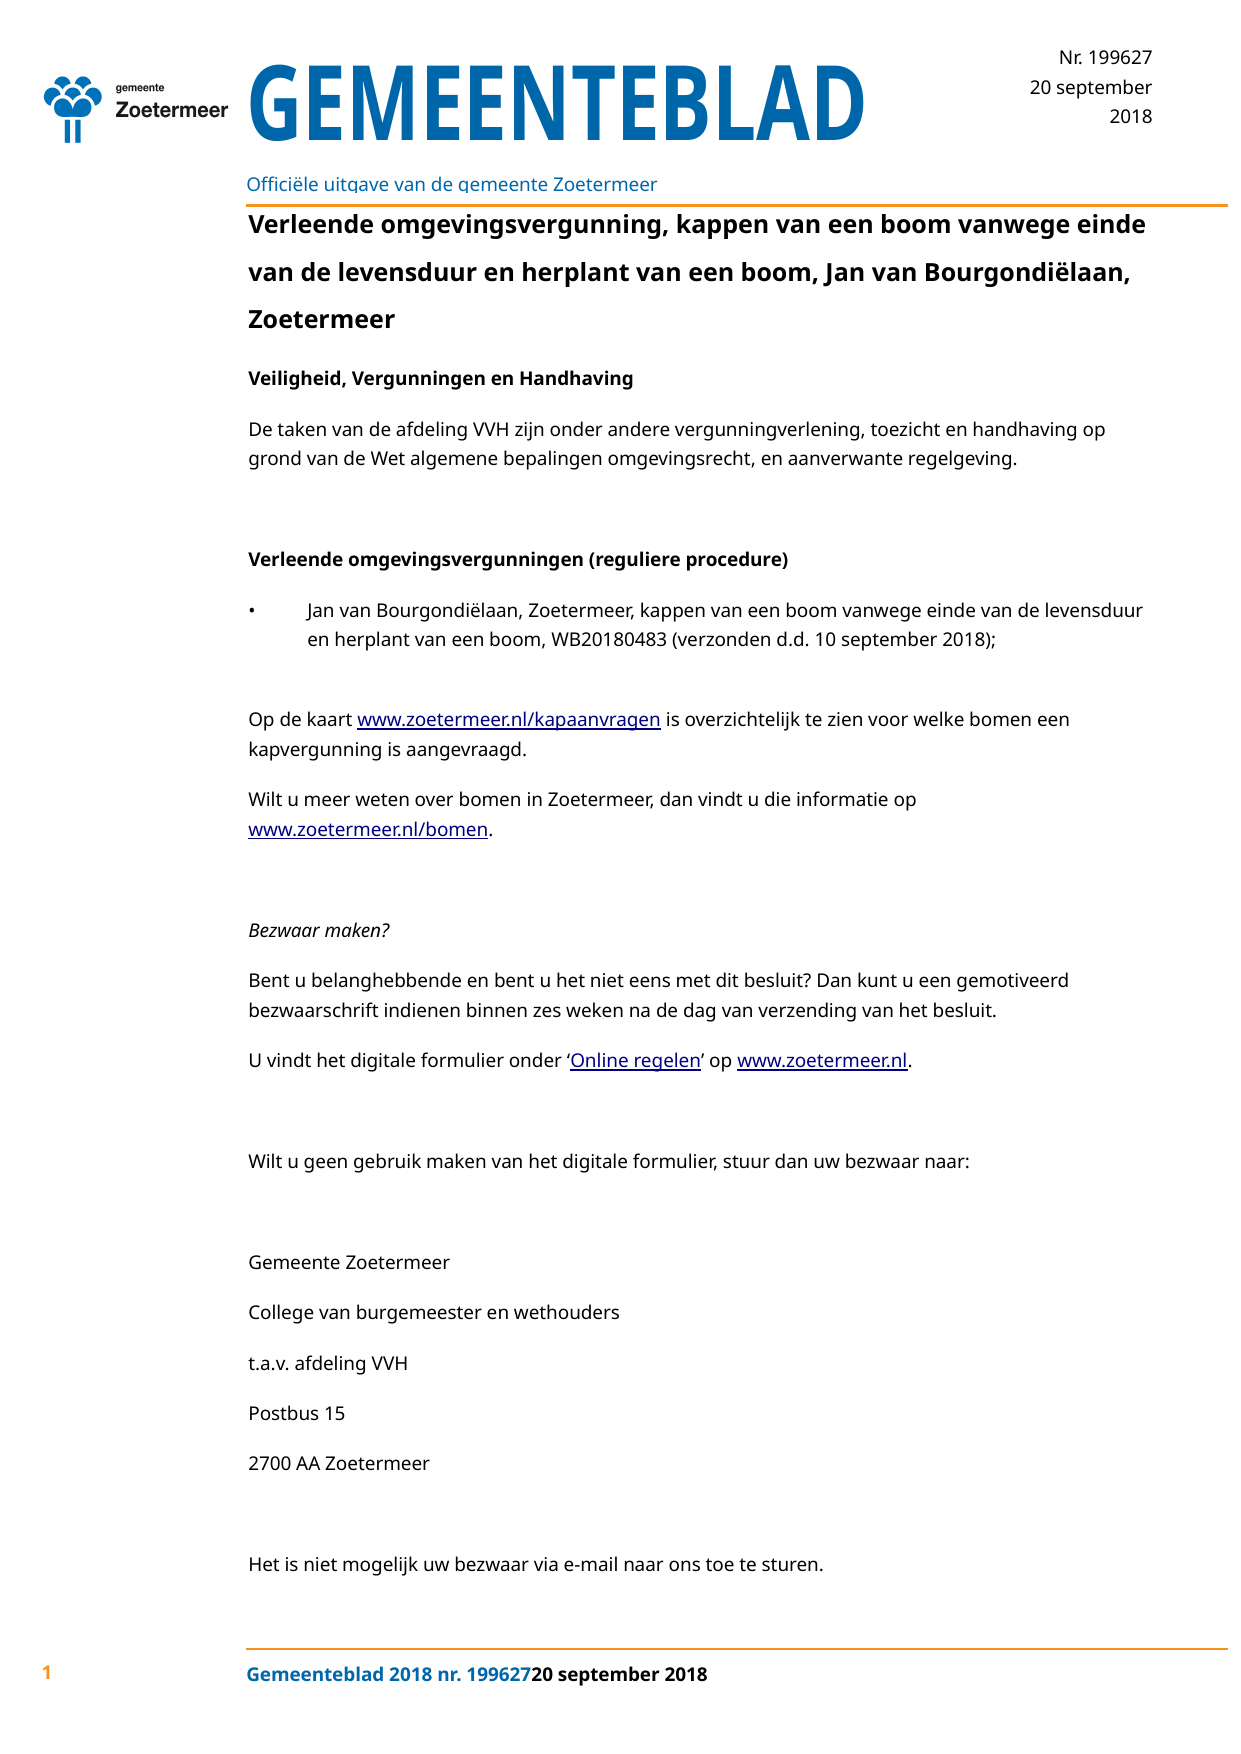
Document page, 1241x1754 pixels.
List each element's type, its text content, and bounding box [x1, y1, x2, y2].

text Op de kaart www.zoetermeer.nl/kapaanvragen is overzichtelijk te zien voor welke bomen een kapvergunning is aangevraagd. [248, 706, 1152, 762]
list Jan van Bourgondiëlaan, Zoetermeer, kappen van een boom vanwege einde van de levensduur en herplant van een boom, WB20180483 (verzonden d.d. 10 september 2018); [248, 597, 1152, 652]
text Postbus 15 [248, 1400, 1152, 1426]
text t.a.v. afdeling VVH [248, 1350, 1152, 1375]
text De taken van de afdeling VVH zijn onder andere vergunningverlening, toezicht en handhaving op grond van de Wet algemene bepalingen omgevingsrecht, en aanverwante regelgeving. [248, 416, 1152, 471]
text 2700 AA Zoetermeer [248, 1451, 1152, 1476]
text Bent u belanghebbende en bent u het niet eens met dit besluit? Dan kunt u een gemotiveerd bezwaarschrift indienen binnen zes weken na de dag van verzending van het besluit. [248, 967, 1152, 1022]
text Wilt u geen gebruik maken van het digitale formulier, stuur dan uw bezwaar naar: [248, 1148, 1152, 1174]
text Wilt u meer weten over bomen in Zoetermeer, dan vindt u die informatie op www.zoetermeer.nl/bomen. [248, 786, 1152, 842]
text Bezwaar maken? [248, 917, 1152, 942]
text U vindt het digitale formulier onder ‘Online regelen’ op www.zoetermeer.nl. [248, 1047, 1152, 1073]
text Verleende omgevingsvergunning, kappen van een boom vanwege einde van de levensduur en herplant van een boom, Jan van Bourgondiëlaan, Zoetermeer [248, 207, 1152, 336]
text Het is niet mogelijk uw bezwaar via e-mail naar ons toe te sturen. [248, 1551, 1152, 1577]
text Verleende omgevingsvergunningen (reguliere procedure) [248, 546, 1152, 572]
picture [41, 47, 231, 172]
text Veiligheid, Vergunningen en Handhaving [248, 366, 1152, 391]
text College van burgemeester en wethouders [248, 1299, 1152, 1325]
text Gemeente Zoetermeer [248, 1249, 1152, 1274]
